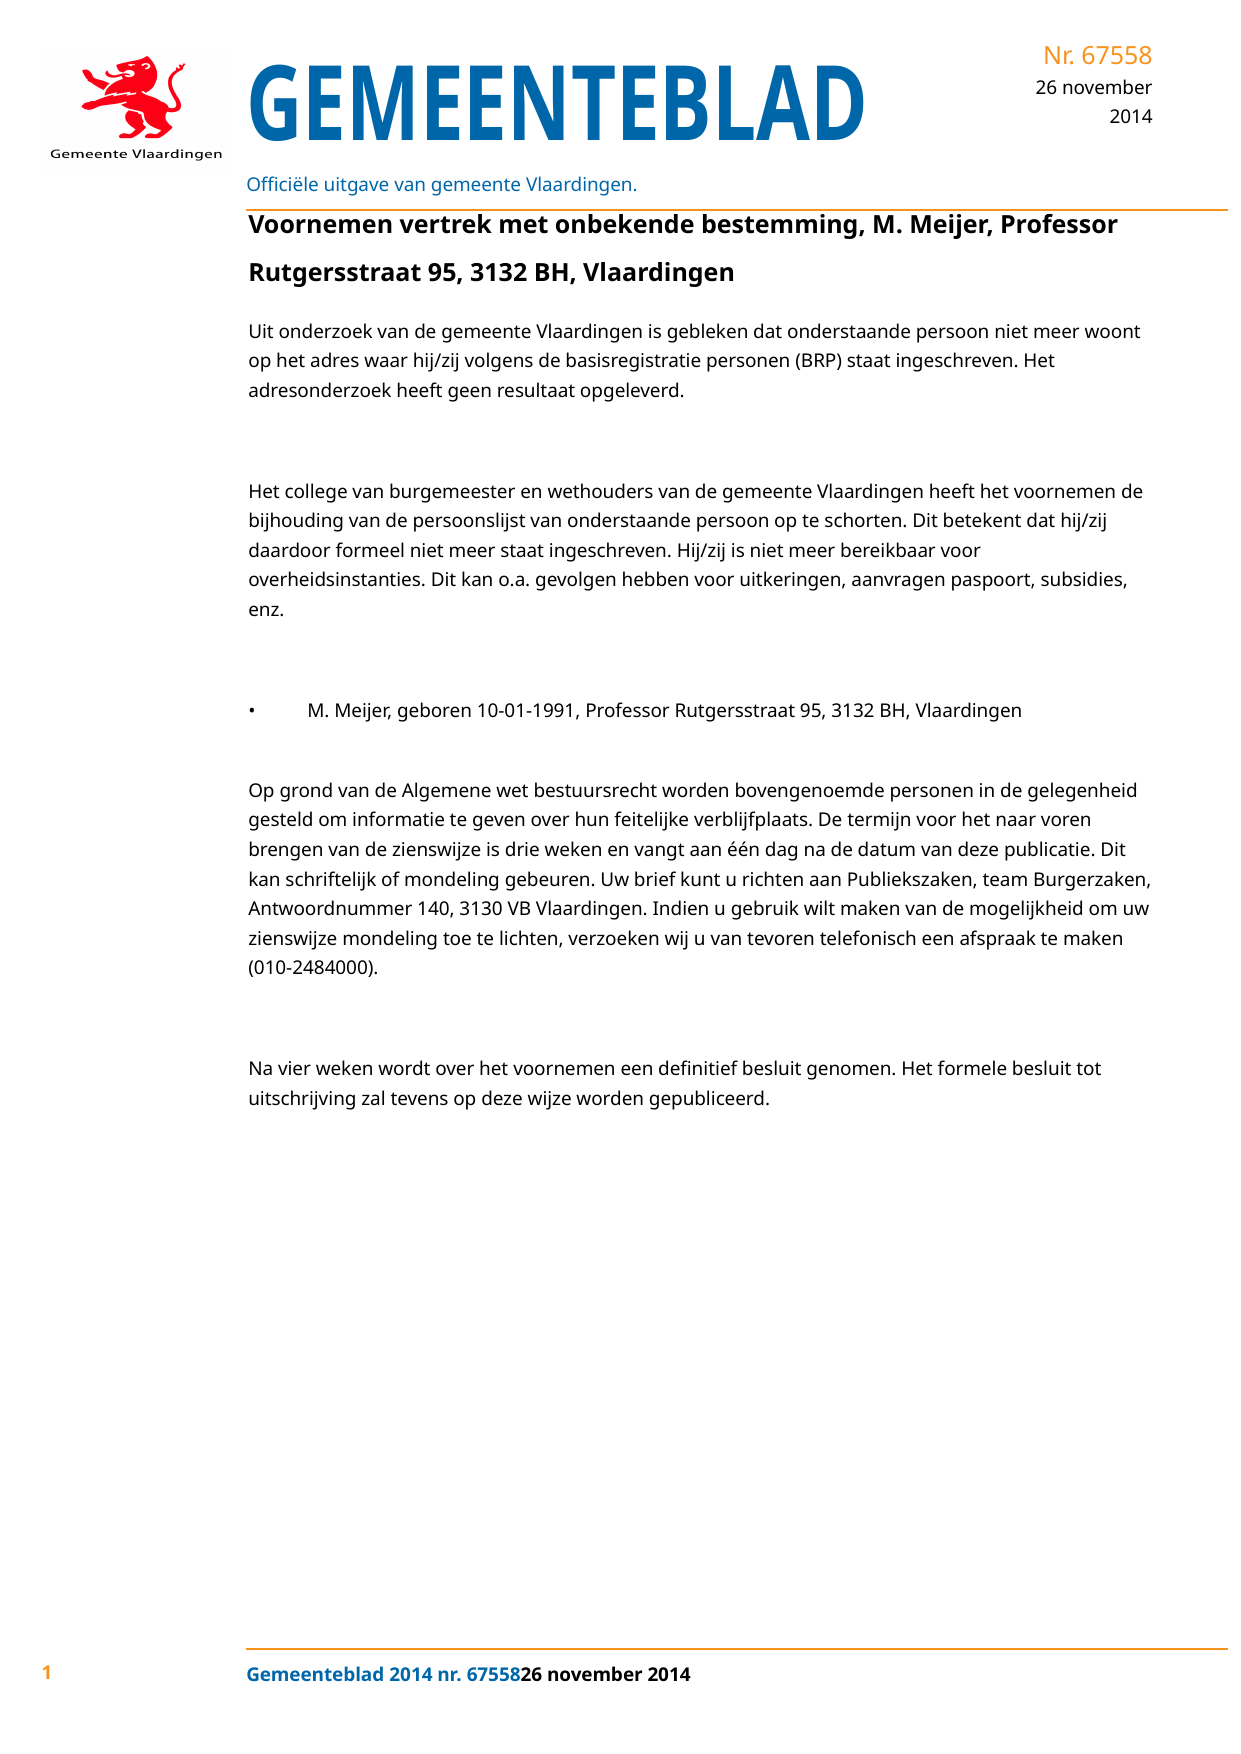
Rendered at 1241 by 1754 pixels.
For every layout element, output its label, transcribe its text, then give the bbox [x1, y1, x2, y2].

text Op grond van de Algemene wet bestuursrecht worden bovengenoemde personen in de gelegenheid gesteld om informatie te geven over hun feitelijke verblijfplaats. De termijn voor het naar voren brengen van de zienswijze is drie weken en vangt aan één dag na de datum van deze publicatie. Dit kan schriftelijk of mondeling gebeuren. Uw brief kunt u richten aan Publiekszaken, team Burgerzaken, Antwoordnummer 140, 3130 VB Vlaardingen. Indien u gebruik wilt maken van de mogelijkheid om uw zienswijze mondeling toe te lichten, verzoeken wij u van tevoren telefonisch een afspraak te maken (010-2484000). [248, 777, 1152, 980]
text Uit onderzoek van de gemeente Vlaardingen is gebleken dat onderstaande persoon niet meer woont op het adres waar hij/zij volgens de basisregistratie personen (BRP) staat ingeschreven. Het adresonderzoek heeft geen resultaat opgeleverd. [248, 318, 1152, 403]
text Voornemen vertrek met onbekende bestemming, M. Meijer, Professor Rutgersstraat 95, 3132 BH, Vlaardingen [248, 211, 1152, 288]
list M. Meijer, geboren 10-01-1991, Professor Rutgersstraat 95, 3132 BH, Vlaardingen [248, 697, 1152, 723]
text Na vier weken wordt over het voornemen een definitief besluit genomen. Het formele besluit tot uitschrijving zal tevens op deze wijze worden gepubliceerd. [248, 1055, 1152, 1111]
text Het college van burgemeester en wethouders van de gemeente Vlaardingen heeft het voornemen de bijhouding van de persoonslijst van onderstaande persoon op te schorten. Dit betekent dat hij/zij daardoor formeel niet meer staat ingeschreven. Hij/zij is niet meer bereikbaar voor overheidsinstanties. Dit kan o.a. gevolgen hebben voor uitkeringen, aanvragen paspoort, subsidies, enz. [248, 478, 1152, 622]
picture [41, 47, 231, 172]
